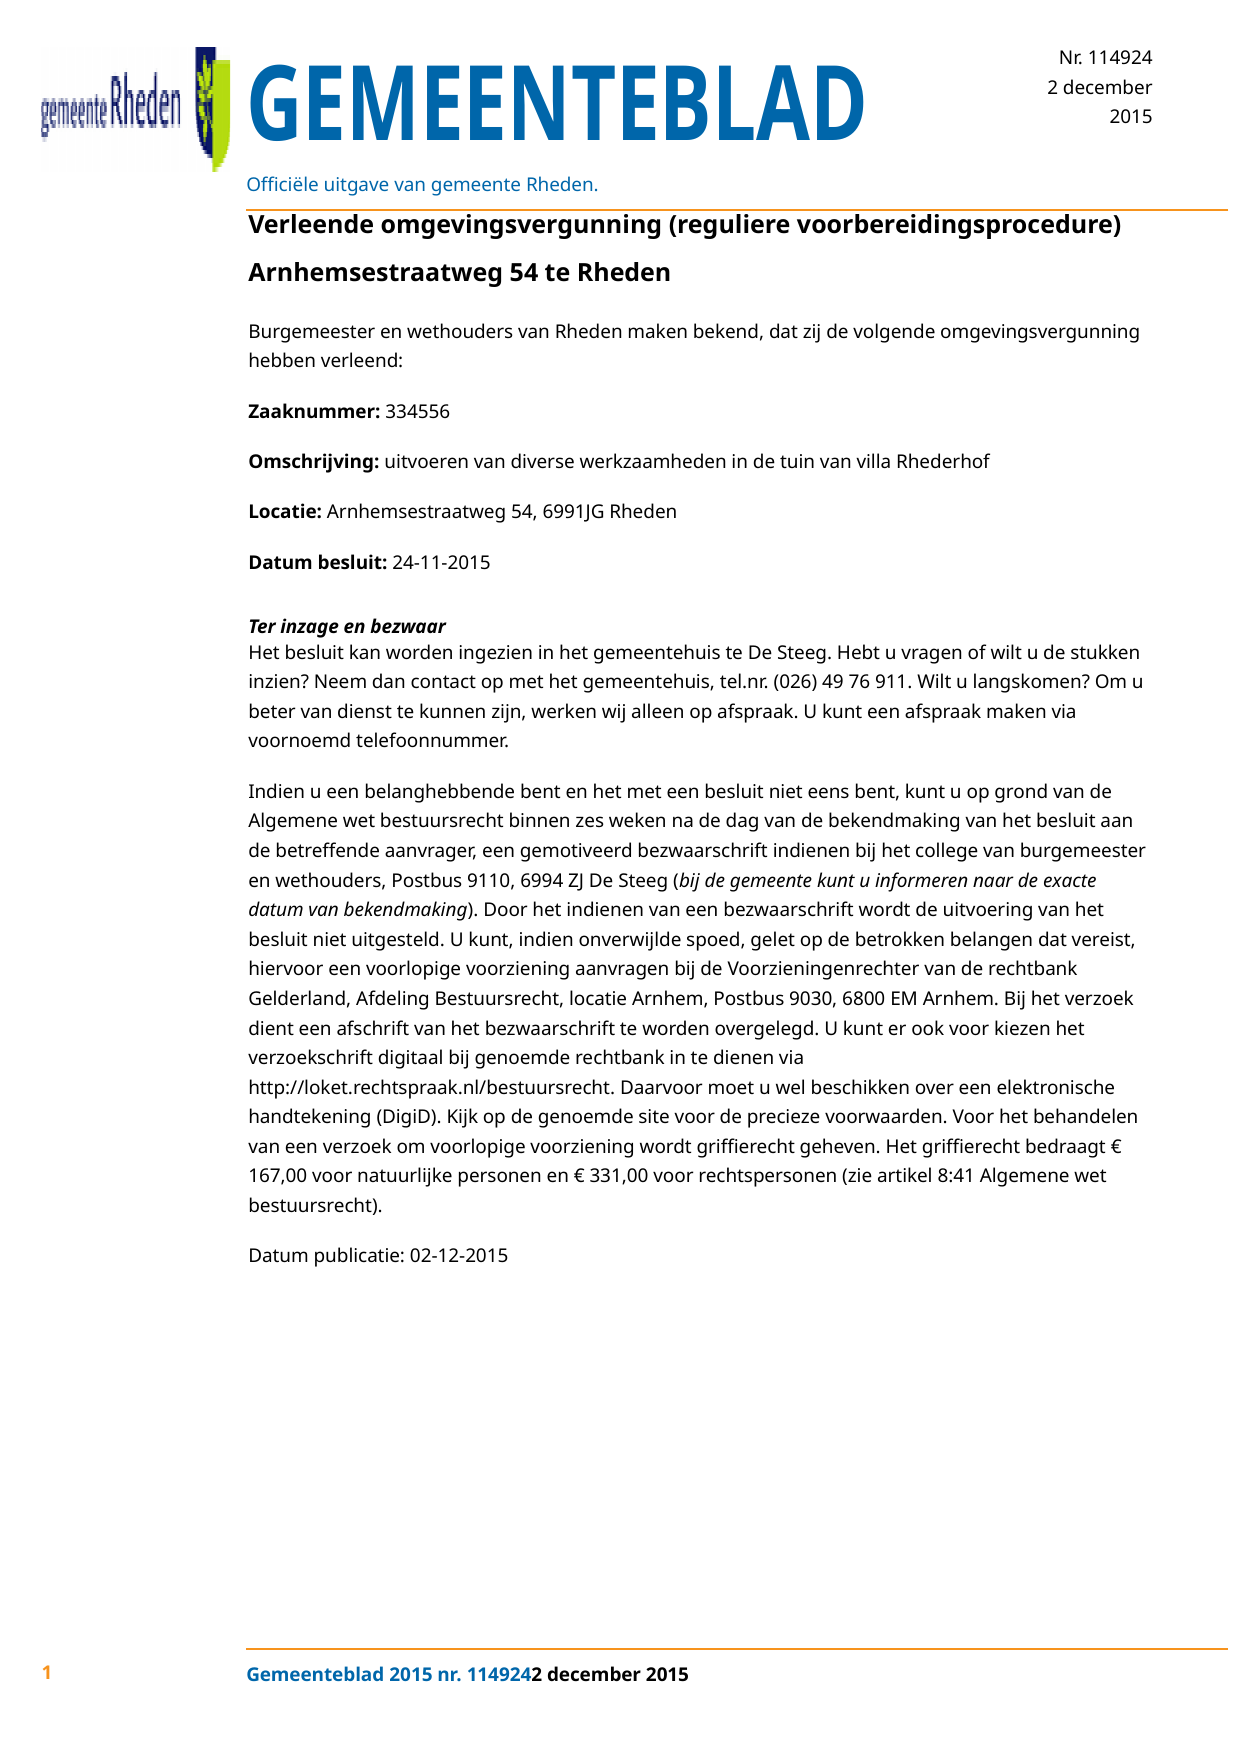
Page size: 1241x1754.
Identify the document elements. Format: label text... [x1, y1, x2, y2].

text Verleende omgevingsvergunning (reguliere voorbereidingsprocedure) Arnhemsestraatweg 54 te Rheden [248, 211, 1152, 288]
text Burgemeester en wethouders van Rheden maken bekend, dat zij de volgende omgevingsvergunning hebben verleend: [248, 318, 1152, 373]
text Locatie: Arnhemsestraatweg 54, 6991JG Rheden [248, 499, 1152, 524]
text Ter inzage en bezwaar [248, 613, 1152, 639]
picture [41, 47, 231, 172]
text Datum besluit: 24-11-2015 [248, 549, 1152, 575]
text Indien u een belanghebbende bent en het met een besluit niet eens bent, kunt u op grond van de Algemene wet bestuursrecht binnen zes weken na de dag van de bekendmaking van het besluit aan de betreffende aanvrager, een gemotiveerd bezwaarschrift indienen bij het college van burgemeester en wethouders, Postbus 9110, 6994 ZJ De Steeg (bij de gemeente kunt u informeren naar de exacte datum van bekendmaking). Door het indienen van een bezwaarschrift wordt de uitvoering van het besluit niet uitgesteld. U kunt, indien onverwijlde spoed, gelet op de betrokken belangen dat vereist, hiervoor een voorlopige voorziening aanvragen bij de Voorzieningenrechter van de rechtbank Gelderland, Afdeling Bestuursrecht, locatie Arnhem, Postbus 9030, 6800 EM Arnhem. Bij het verzoek dient een afschrift van het bezwaarschrift te worden overgelegd. U kunt er ook voor kiezen het verzoekschrift digitaal bij genoemde rechtbank in te dienen via http://loket.rechtspraak.nl/bestuursrecht. Daarvoor moet u wel beschikken over een elektronische handtekening (DigiD). Kijk op de genoemde site voor de precieze voorwaarden. Voor het behandelen van een verzoek om voorlopige voorziening wordt griffierecht geheven. Het griffierecht bedraagt € 167,00 voor natuurlijke personen en € 331,00 voor rechtspersonen (zie artikel 8:41 Algemene wet bestuursrecht). [248, 778, 1152, 1218]
text Het besluit kan worden ingezien in het gemeentehuis te De Steeg. Hebt u vragen of wilt u de stukken inzien? Neem dan contact op met het gemeentehuis, tel.nr. (026) 49 76 911. Wilt u langskomen? Om u beter van dienst te kunnen zijn, werken wij alleen op afspraak. U kunt een afspraak maken via voornoemd telefoonnummer. [248, 639, 1152, 753]
text Omschrijving: uitvoeren van diverse werkzaamheden in de tuin van villa Rhederhof [248, 448, 1152, 474]
text Datum publicatie: 02-12-2015 [248, 1243, 1152, 1268]
text Zaaknummer: 334556 [248, 398, 1152, 424]
